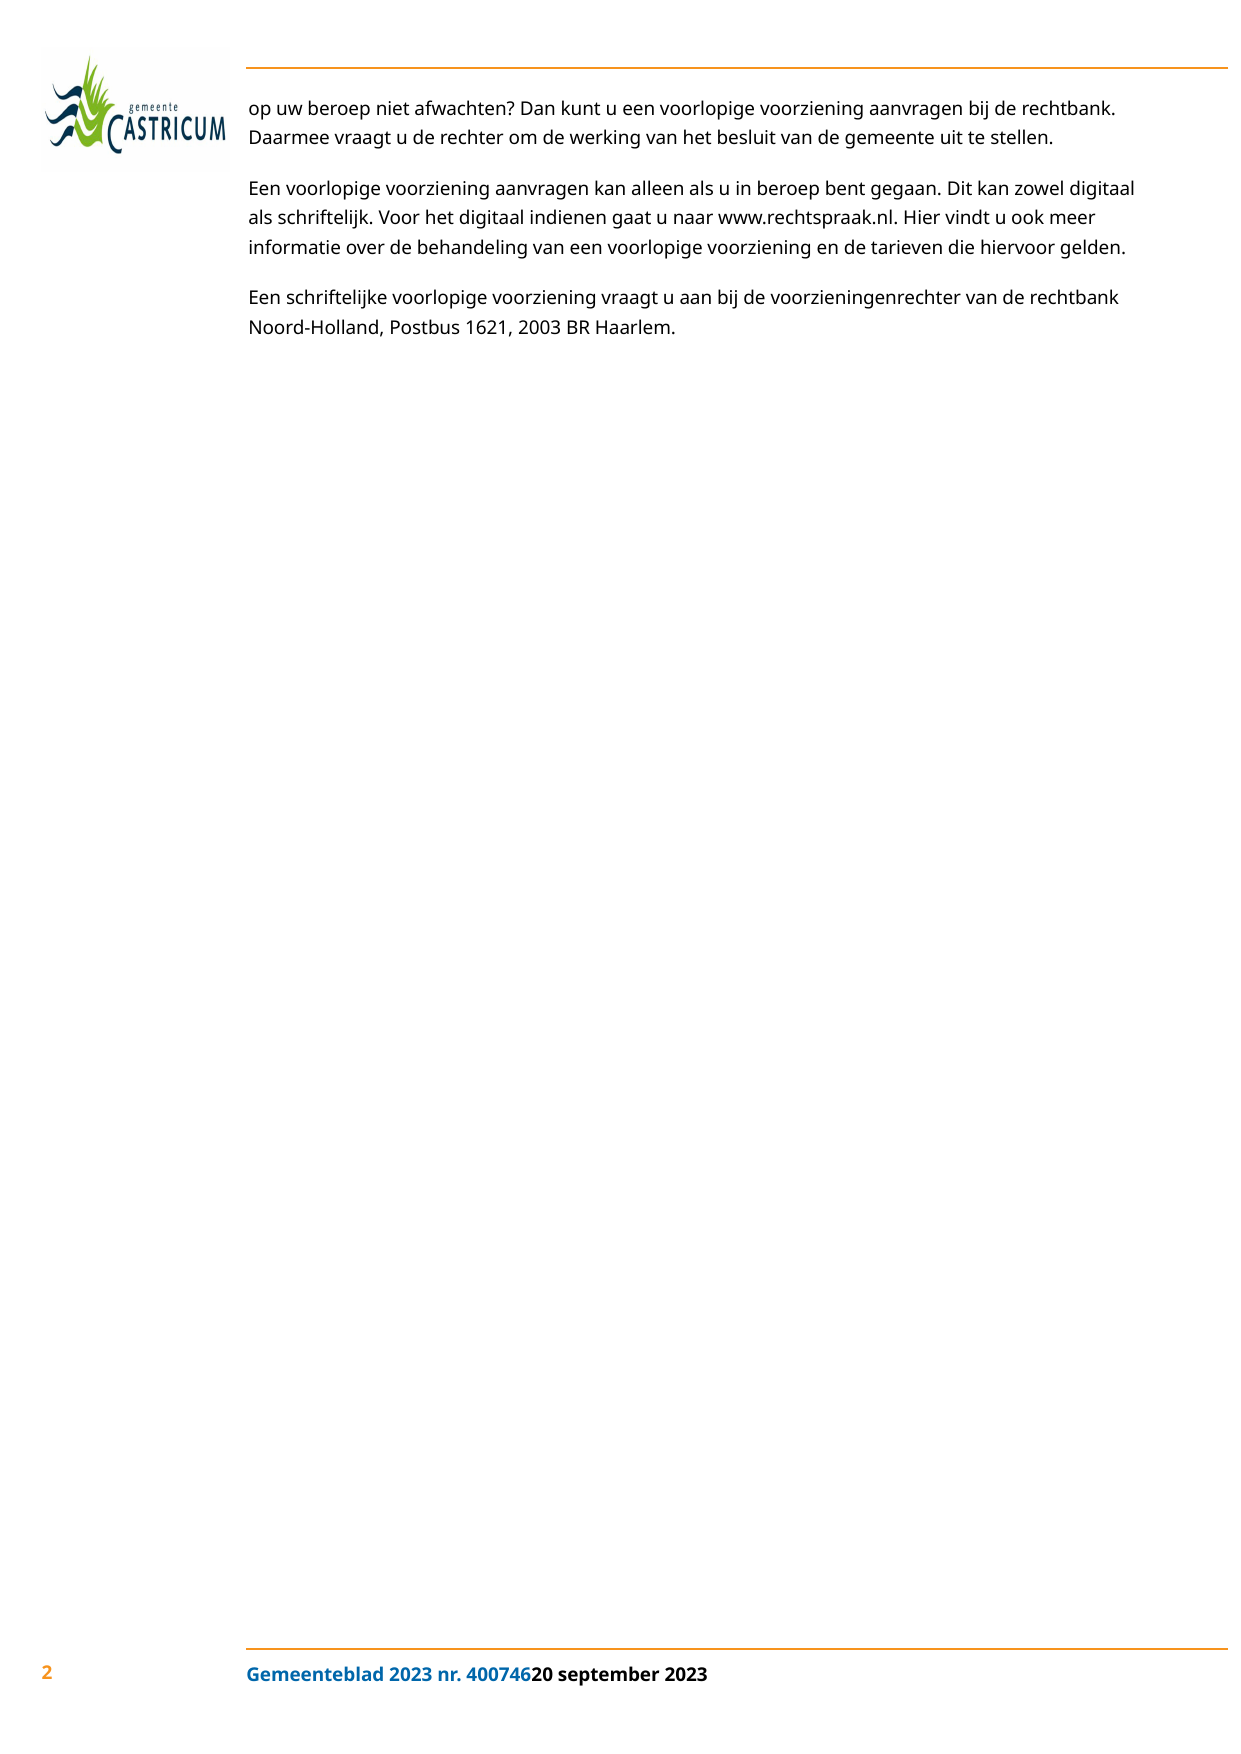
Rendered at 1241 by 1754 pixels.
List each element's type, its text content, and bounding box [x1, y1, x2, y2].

text op uw beroep niet afwachten? Dan kunt u een voorlopige voorziening aanvragen bij de rechtbank. Daarmee vraagt u de rechter om de werking van het besluit van de gemeente uit te stellen. [248, 95, 1152, 150]
picture [41, 47, 231, 172]
text Een schriftelijke voorlopige voorziening vraagt u aan bij de voorzieningenrechter van de rechtbank Noord-Holland, Postbus 1621, 2003 BR Haarlem. [248, 284, 1152, 340]
text Een voorlopige voorziening aanvragen kan alleen als u in beroep bent gegaan. Dit kan zowel digitaal als schriftelijk. Voor het digitaal indienen gaat u naar www.rechtspraak.nl. Hier vindt u ook meer informatie over de behandeling van een voorlopige voorziening en de tarieven die hiervoor gelden. [248, 175, 1152, 260]
